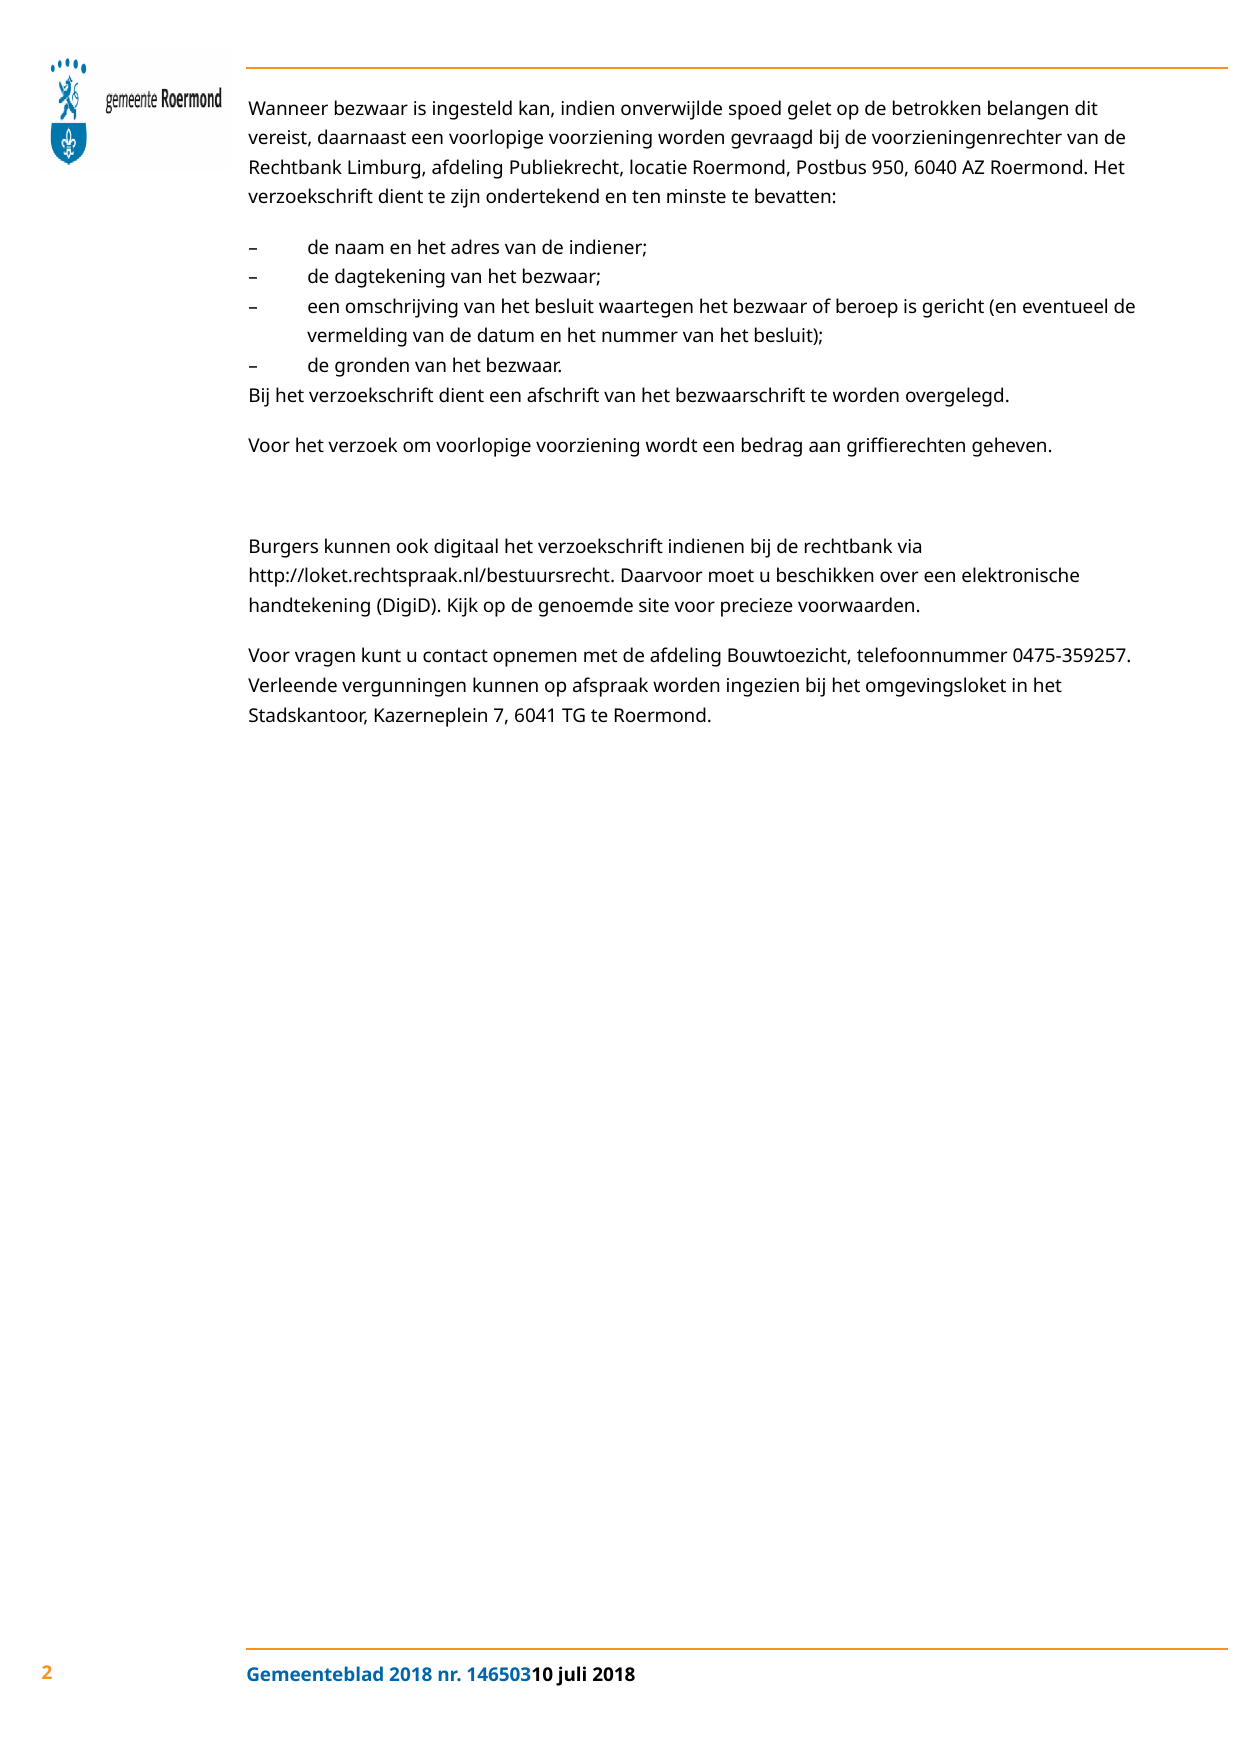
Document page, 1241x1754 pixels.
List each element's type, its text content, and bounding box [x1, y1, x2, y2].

text Wanneer bezwaar is ingesteld kan, indien onverwijlde spoed gelet op de betrokken belangen dit vereist, daarnaast een voorlopige voorziening worden gevraagd bij de voorzieningenrechter van de Rechtbank Limburg, afdeling Publiekrecht, locatie Roermond, Postbus 950, 6040 AZ Roermond. Het verzoekschrift dient te zijn ondertekend en ten minste te bevatten: [248, 95, 1152, 209]
text Bij het verzoekschrift dient een afschrift van het bezwaarschrift te worden overgelegd. [248, 382, 1152, 408]
list de gronden van het bezwaar. [248, 352, 1152, 378]
text Burgers kunnen ook digitaal het verzoekschrift indienen bij de rechtbank via http://loket.rechtspraak.nl/bestuursrecht. Daarvoor moet u beschikken over een elektronische handtekening (DigiD). Kijk op de genoemde site voor precieze voorwaarden. [248, 533, 1152, 618]
text Voor het verzoek om voorlopige voorziening wordt een bedrag aan griffierechten geheven. [248, 432, 1152, 458]
picture [41, 47, 231, 172]
text Voor vragen kunt u contact opnemen met de afdeling Bouwtoezicht, telefoonnummer 0475-359257. Verleende vergunningen kunnen op afspraak worden ingezien bij het omgevingsloket in het Stadskantoor, Kazerneplein 7, 6041 TG te Roermond. [248, 643, 1152, 728]
list de naam en het adres van de indiener; [248, 234, 1152, 260]
list de dagtekening van het bezwaar; [248, 263, 1152, 289]
list een omschrijving van het besluit waartegen het bezwaar of beroep is gericht (en eventueel de vermelding van de datum en het nummer van het besluit); [248, 293, 1152, 348]
